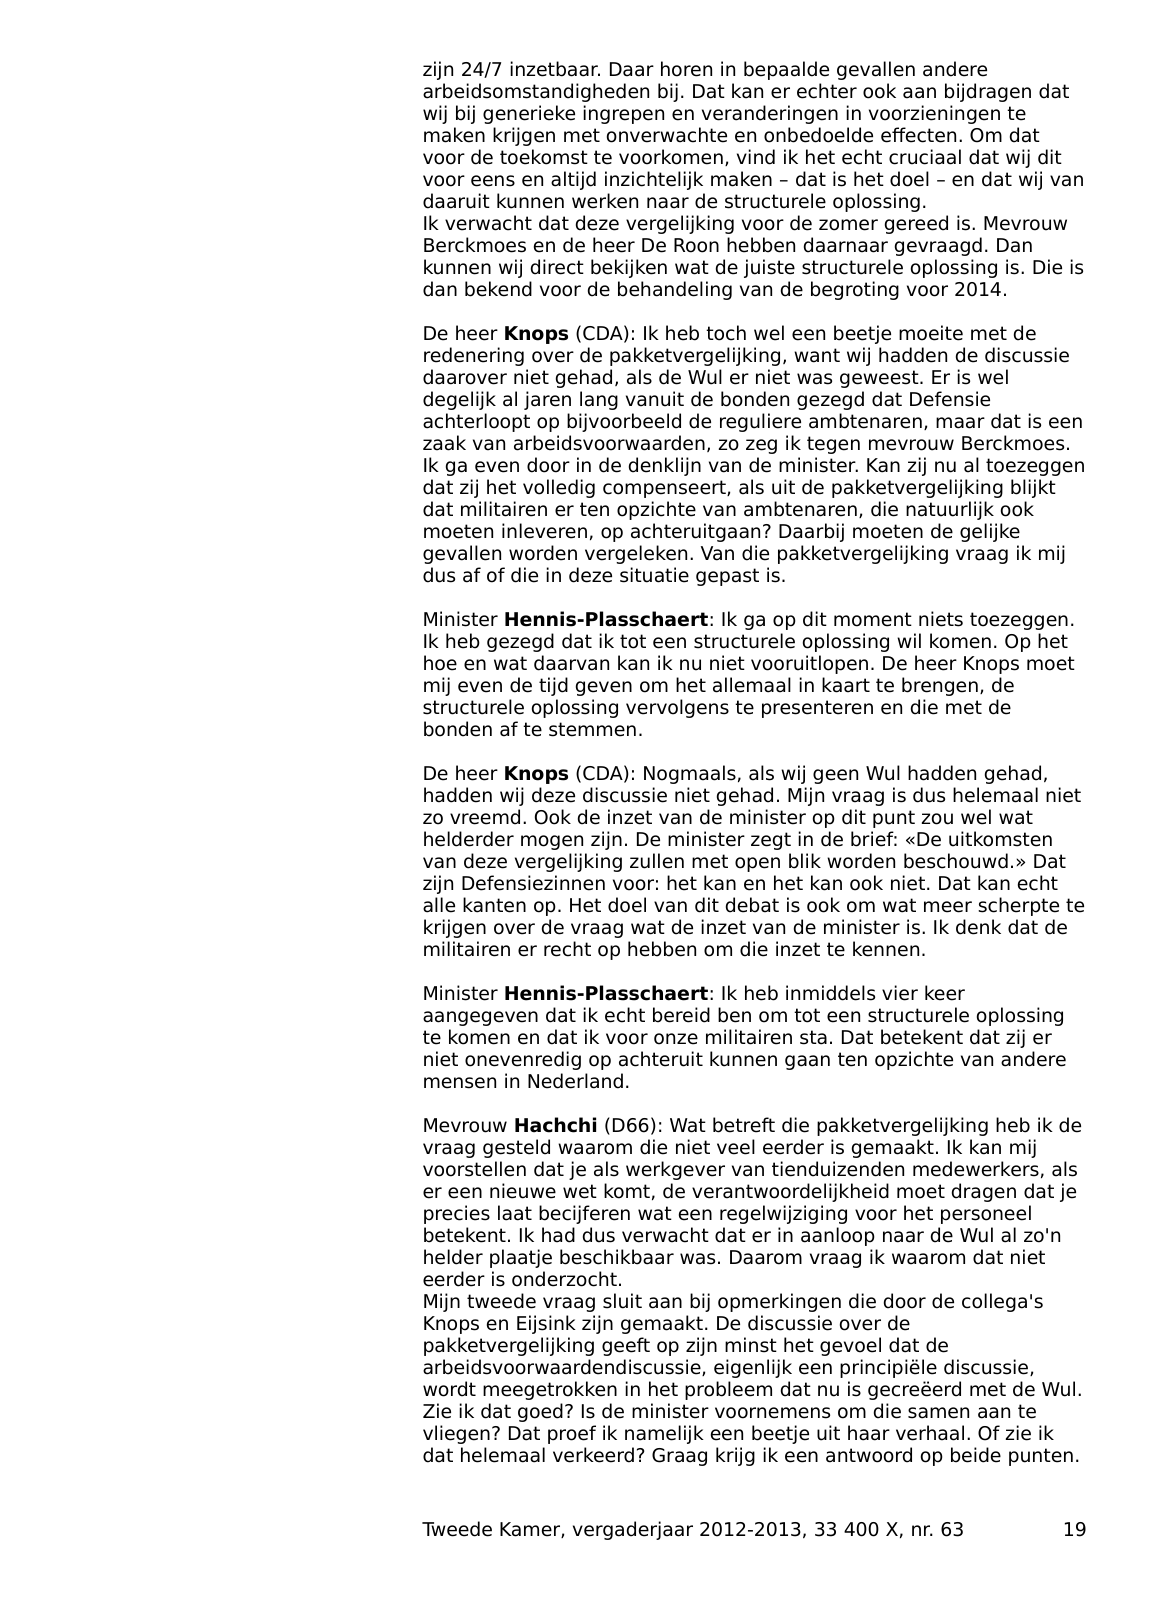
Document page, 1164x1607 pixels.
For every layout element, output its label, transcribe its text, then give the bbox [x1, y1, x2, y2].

text De heer Knops (CDA): Ik heb toch wel een beetje moeite met de redenering over de pakketvergelijking, want wij hadden de discussie daarover niet gehad, als de Wul er niet was geweest. Er is wel degelijk al jaren lang vanuit de bonden gezegd dat Defensie achterloopt op bijvoorbeeld de reguliere ambtenaren, maar dat is een zaak van arbeidsvoorwaarden, zo zeg ik tegen mevrouw Berckmoes. Ik ga even door in de denklijn van de minister. Kan zij nu al toezeggen dat zij het volledig compenseert, als uit de pakketvergelijking blijkt dat militairen er ten opzichte van ambtenaren, die natuurlijk ook moeten inleveren, op achteruitgaan? Daarbij moeten de gelijke gevallen worden vergeleken. Van die pakketvergelijking vraag ik mij dus af of die in deze situatie gepast is. [422, 323, 1087, 587]
text De heer Knops (CDA): Nogmaals, als wij geen Wul hadden gehad, hadden wij deze discussie niet gehad. Mijn vraag is dus helemaal niet zo vreemd. Ook de inzet van de minister op dit punt zou wel wat helderder mogen zijn. De minister zegt in de brief: «De uitkomsten van deze vergelijking zullen met open blik worden beschouwd.» Dat zijn Defensiezinnen voor: het kan en het kan ook niet. Dat kan echt alle kanten op. Het doel van dit debat is ook om wat meer scherpte te krijgen over de vraag wat de inzet van de minister is. Ik denk dat de militairen er recht op hebben om die inzet te kennen. [422, 763, 1087, 961]
text zijn 24/7 inzetbaar. Daar horen in bepaalde gevallen andere arbeidsomstandigheden bij. Dat kan er echter ook aan bijdragen dat wij bij generieke ingrepen en veranderingen in voorzieningen te maken krijgen met onverwachte en onbedoelde effecten. Om dat voor de toekomst te voorkomen, vind ik het echt cruciaal dat wij dit voor eens en altijd inzichtelijk maken – dat is het doel – en dat wij van daaruit kunnen werken naar de structurele oplossing. [422, 59, 1087, 213]
text Mijn tweede vraag sluit aan bij opmerkingen die door de collega's Knops en Eijsink zijn gemaakt. De discussie over de pakketvergelijking geeft op zijn minst het gevoel dat de arbeidsvoorwaardendiscussie, eigenlijk een principiële discussie, wordt meegetrokken in het probleem dat nu is gecreëerd met de Wul. Zie ik dat goed? Is de minister voornemens om die samen aan te vliegen? Dat proef ik namelijk een beetje uit haar verhaal. Of zie ik dat helemaal verkeerd? Graag krijg ik een antwoord op beide punten. [422, 1291, 1087, 1467]
text Minister Hennis-Plasschaert: Ik heb inmiddels vier keer aangegeven dat ik echt bereid ben om tot een structurele oplossing te komen en dat ik voor onze militairen sta. Dat betekent dat zij er niet onevenredig op achteruit kunnen gaan ten opzichte van andere mensen in Nederland. [422, 983, 1087, 1093]
text Ik verwacht dat deze vergelijking voor de zomer gereed is. Mevrouw Berckmoes en de heer De Roon hebben daarnaar gevraagd. Dan kunnen wij direct bekijken wat de juiste structurele oplossing is. Die is dan bekend voor de behandeling van de begroting voor 2014. [422, 213, 1087, 301]
text Mevrouw Hachchi (D66): Wat betreft die pakketvergelijking heb ik de vraag gesteld waarom die niet veel eerder is gemaakt. Ik kan mij voorstellen dat je als werkgever van tienduizenden medewerkers, als er een nieuwe wet komt, de verantwoordelijkheid moet dragen dat je precies laat becijferen wat een regelwijziging voor het personeel betekent. Ik had dus verwacht dat er in aanloop naar de Wul al zo'n helder plaatje beschikbaar was. Daarom vraag ik waarom dat niet eerder is onderzocht. [422, 1115, 1087, 1291]
text Minister Hennis-Plasschaert: Ik ga op dit moment niets toezeggen. Ik heb gezegd dat ik tot een structurele oplossing wil komen. Op het hoe en wat daarvan kan ik nu niet vooruitlopen. De heer Knops moet mij even de tijd geven om het allemaal in kaart te brengen, de structurele oplossing vervolgens te presenteren en die met de bonden af te stemmen. [422, 609, 1087, 741]
